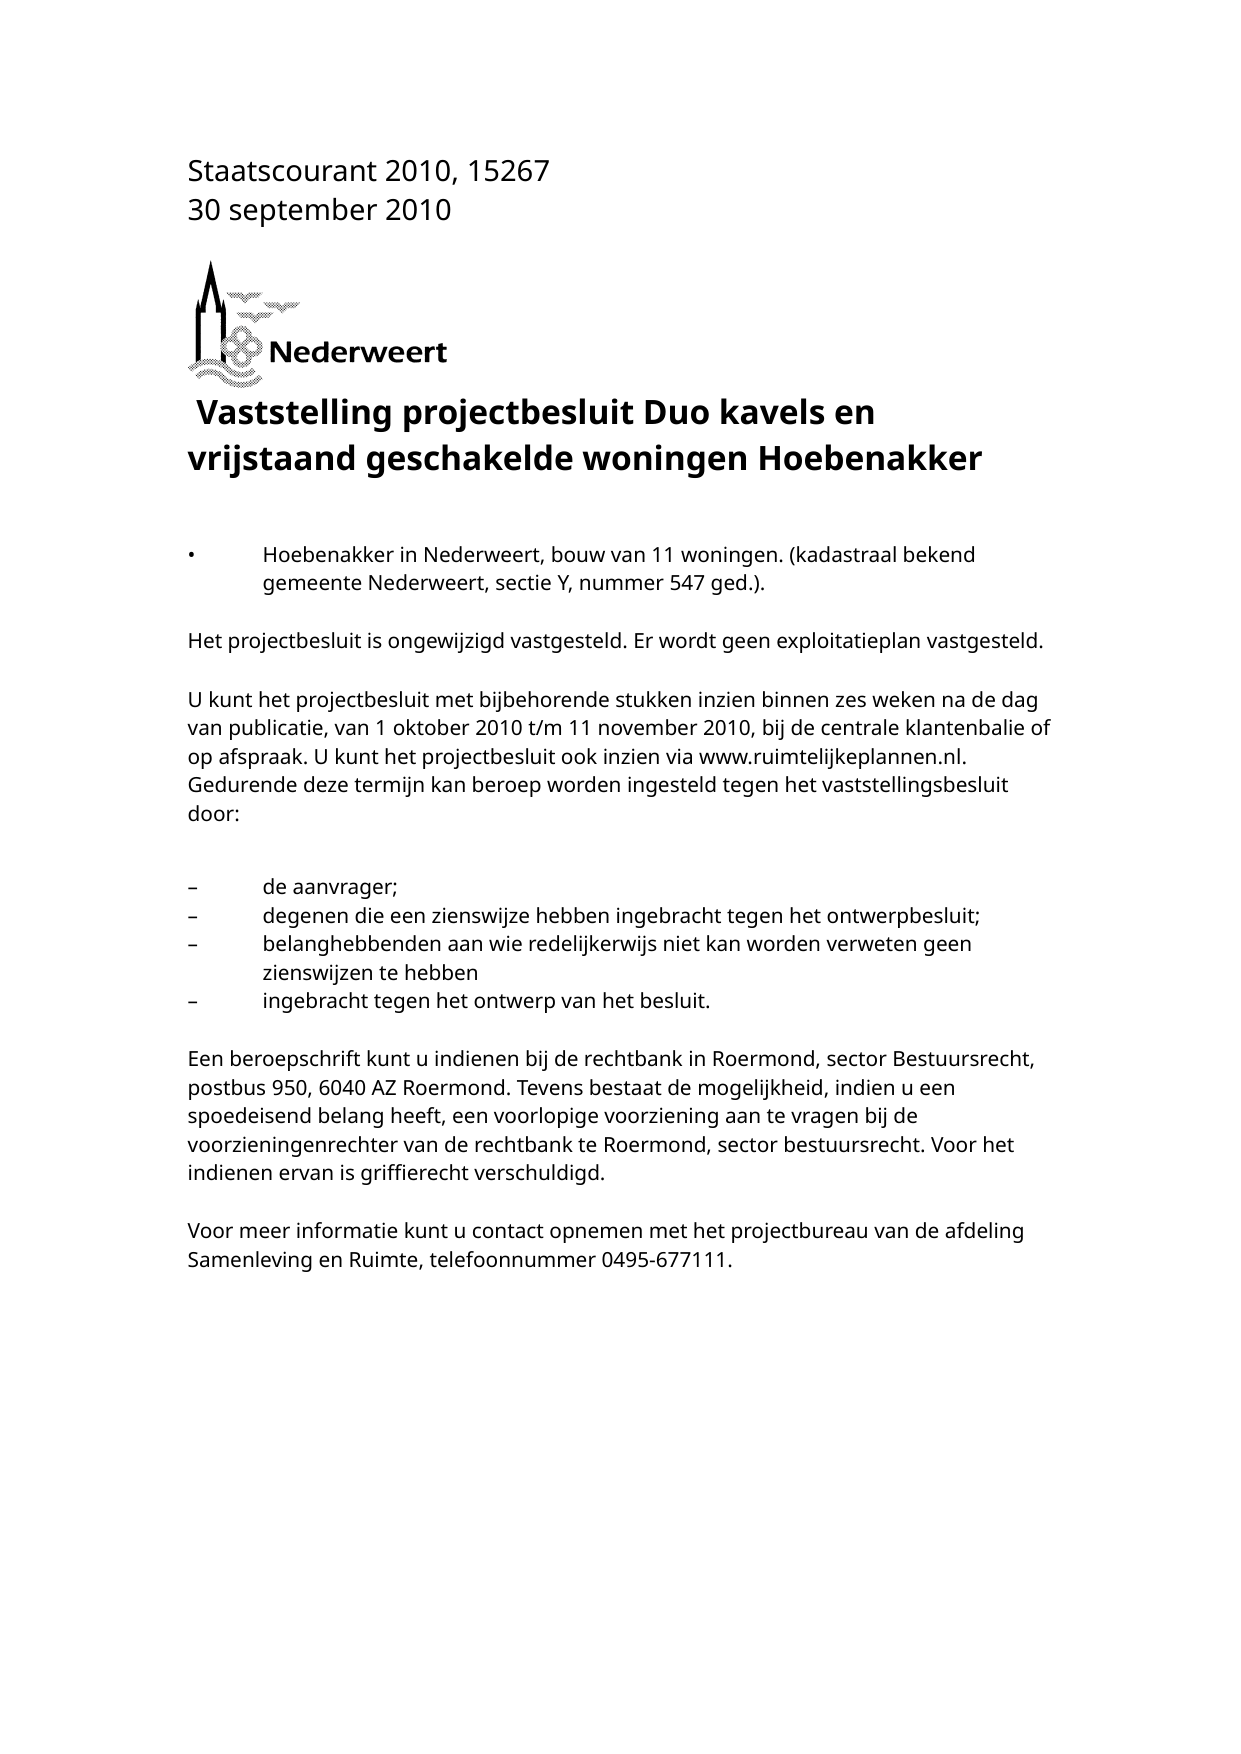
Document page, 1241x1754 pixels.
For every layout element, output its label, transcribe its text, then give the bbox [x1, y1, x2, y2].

list Hoebenakker in Nederweert, bouw van 11 woningen. (kadastraal bekend gemeente Nederweert, sectie Y, nummer 547 ged.). [187, 540, 1053, 597]
text Staatscourant 2010, 15267 [187, 150, 1053, 190]
text U kunt het projectbesluit met bijbehorende stukken inzien binnen zes weken na de dag van publicatie, van 1 oktober 2010 t/m 11 november 2010, bij de centrale klantenbalie of op afspraak. U kunt het projectbesluit ook inzien via www.ruimtelijkeplannen.nl. [187, 685, 1053, 770]
list degenen die een zienswijze hebben ingebracht tegen het ontwerpbesluit; [187, 901, 1053, 929]
text 30 september 2010 [187, 190, 1053, 229]
subtitle Vaststelling projectbesluit Duo kavels en vrijstaand geschakelde woningen Hoebenakker [187, 271, 1053, 480]
text Het projectbesluit is ongewijzigd vastgesteld. Er wordt geen exploitatieplan vastgesteld. [187, 627, 1053, 655]
list ingebracht tegen het ontwerp van het besluit. [187, 986, 1053, 1014]
list belanghebbenden aan wie redelijkerwijs niet kan worden verweten geen zienswijzen te hebben [187, 929, 1053, 986]
list de aanvrager; [187, 872, 1053, 901]
text Voor meer informatie kunt u contact opnemen met het projectbureau van de afdeling Samenleving en Ruimte, telefoonnummer 0495-677111. [187, 1217, 1053, 1273]
picture [187, 258, 448, 389]
text Gedurende deze termijn kan beroep worden ingesteld tegen het vaststellingsbesluit door: [187, 770, 1053, 827]
text Een beroepschrift kunt u indienen bij de rechtbank in Roermond, sector Bestuursrecht, postbus 950, 6040 AZ Roermond. Tevens bestaat de mogelijkheid, indien u een spoedeisend belang heeft, een voorlopige voorziening aan te vragen bij de voorzieningenrechter van de rechtbank te Roermond, sector bestuursrecht. Voor het indienen ervan is griffierecht verschuldigd. [187, 1044, 1053, 1187]
